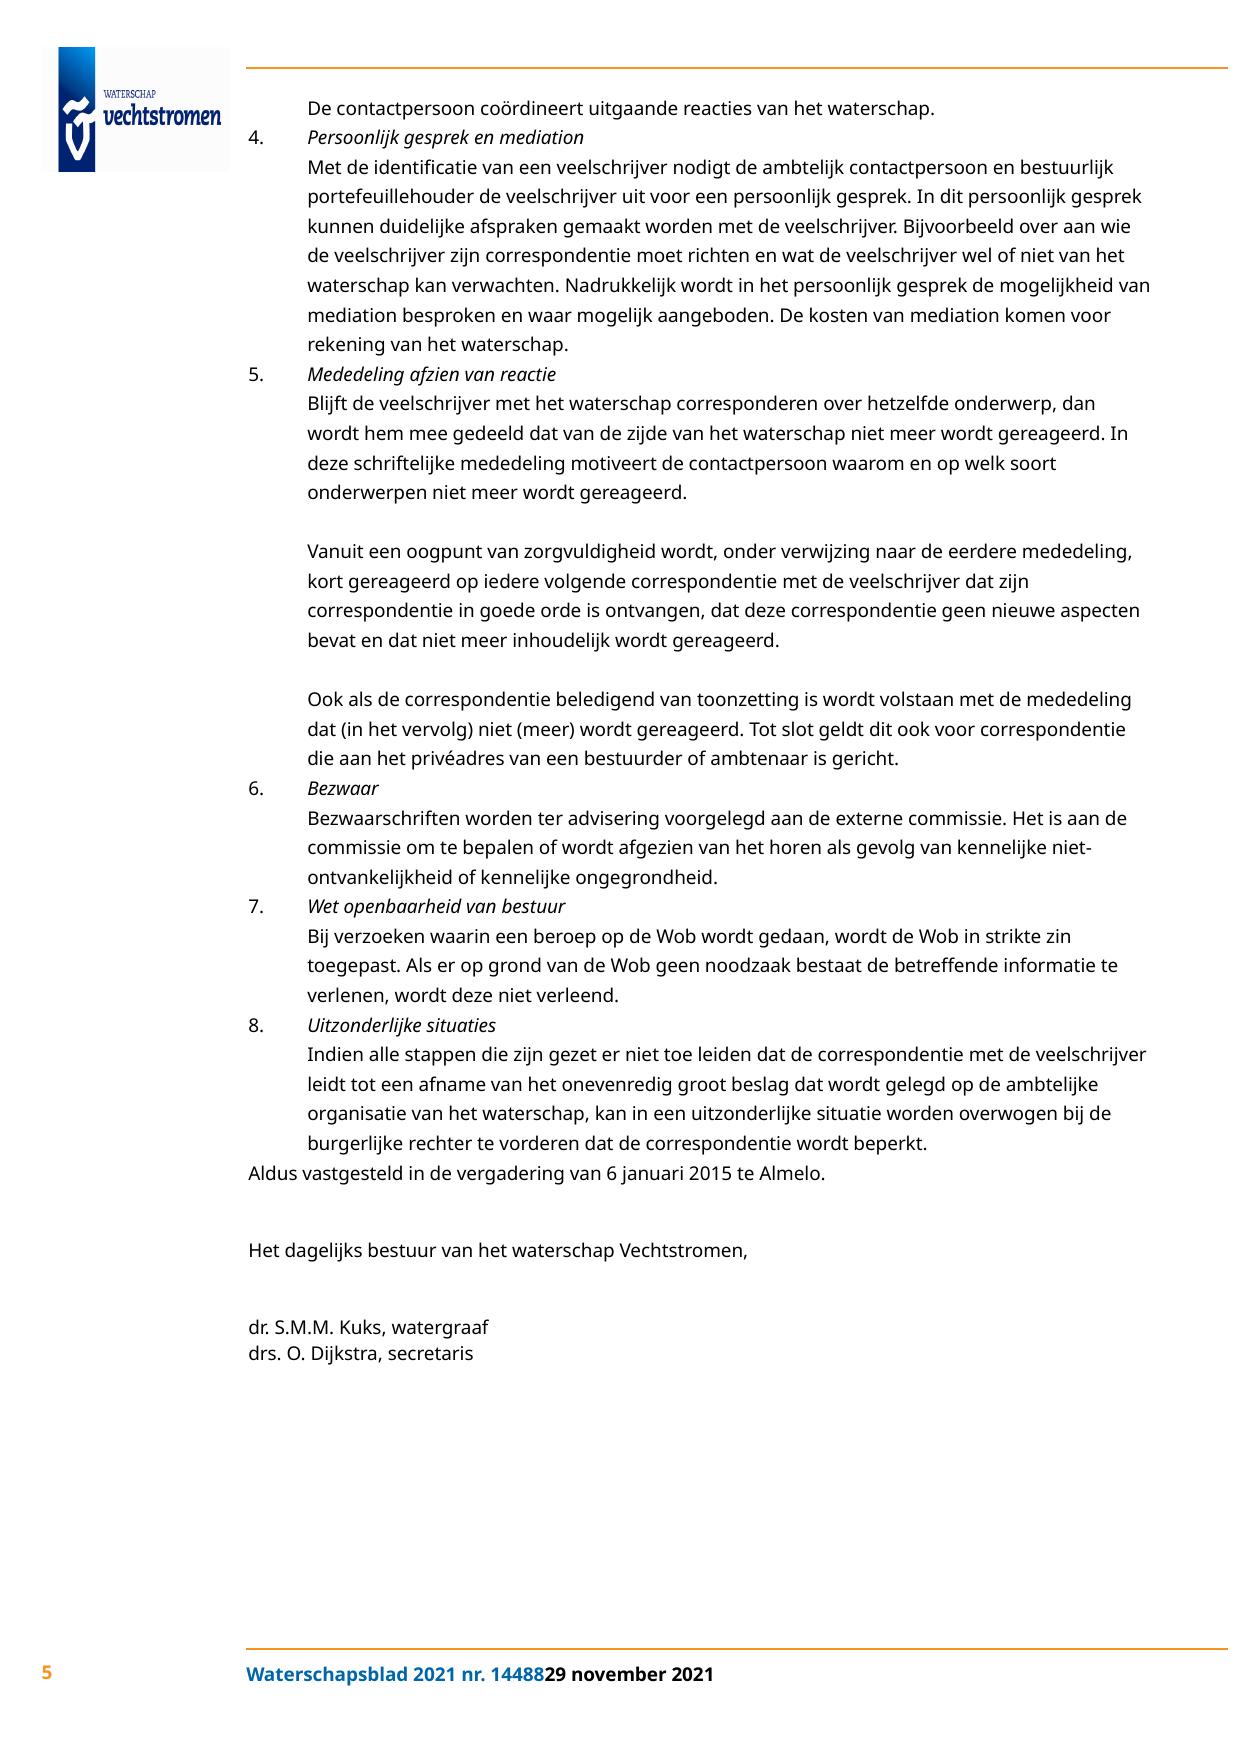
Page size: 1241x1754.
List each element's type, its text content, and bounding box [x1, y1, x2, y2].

list Uitzonderlijke situaties [248, 1012, 1152, 1038]
list Blijft de veelschrijver met het waterschap corresponderen over hetzelfde onderwerp, dan wordt hem mee gedeeld dat van de zijde van het waterschap niet meer wordt gereageerd. In deze schriftelijke mededeling motiveert de contactpersoon waarom en op welk soort onderwerpen niet meer wordt gereageerd. [248, 391, 1152, 505]
list Wet openbaarheid van bestuur [248, 893, 1152, 919]
list Met de identificatie van een veelschrijver nodigt de ambtelijk contactpersoon en bestuurlijk portefeuillehouder de veelschrijver uit voor een persoonlijk gesprek. In dit persoonlijk gesprek kunnen duidelijke afspraken gemaakt worden met de veelschrijver. Bijvoorbeeld over aan wie de veelschrijver zijn correspondentie moet richten en wat de veelschrijver wel of niet van het waterschap kan verwachten. Nadrukkelijk wordt in het persoonlijk gesprek de mogelijkheid van mediation besproken en waar mogelijk aangeboden. De kosten van mediation komen voor rekening van het waterschap. [248, 154, 1152, 357]
picture [41, 47, 231, 172]
list Mededeling afzien van reactie [248, 361, 1152, 387]
list Ook als de correspondentie beledigend van toonzetting is wordt volstaan met de mededeling dat (in het vervolg) niet (meer) wordt gereageerd. Tot slot geldt dit ook voor correspondentie die aan het privéadres van een bestuurder of ambtenaar is gericht. [248, 686, 1152, 771]
list De contactpersoon coördineert uitgaande reacties van het waterschap. [248, 95, 1152, 121]
list Persoonlijk gesprek en mediation [248, 124, 1152, 150]
text Het dagelijks bestuur van het waterschap Vechtstromen, [248, 1237, 1152, 1263]
list Bezwaar [248, 775, 1152, 801]
list Bezwaarschriften worden ter advisering voorgelegd aan de externe commissie. Het is aan de commissie om te bepalen of wordt afgezien van het horen als gevolg van kennelijke niet-ontvankelijkheid of kennelijke ongegrondheid. [248, 805, 1152, 890]
text dr. S.M.M. Kuks, watergraaf [248, 1314, 1152, 1340]
list Bij verzoeken waarin een beroep op de Wob wordt gedaan, wordt de Wob in strikte zin toegepast. Als er op grond van de Wob geen noodzaak bestaat de betreffende informatie te verlenen, wordt deze niet verleend. [248, 923, 1152, 1008]
list Vanuit een oogpunt van zorgvuldigheid wordt, onder verwijzing naar de eerdere mededeling, kort gereageerd op iedere volgende correspondentie met de veelschrijver dat zijn correspondentie in goede orde is ontvangen, dat deze correspondentie geen nieuwe aspecten bevat en dat niet meer inhoudelijk wordt gereageerd. [248, 538, 1152, 653]
list Indien alle stappen die zijn gezet er niet toe leiden dat de correspondentie met de veelschrijver leidt tot een afname van het onevenredig groot beslag dat wordt gelegd op de ambtelijke organisatie van het waterschap, kan in een uitzonderlijke situatie worden overwogen bij de burgerlijke rechter te vorderen dat de correspondentie wordt beperkt. [248, 1041, 1152, 1156]
text Aldus vastgesteld in de vergadering van 6 januari 2015 te Almelo. [248, 1160, 1152, 1186]
text drs. O. Dijkstra, secretaris [248, 1340, 1152, 1366]
